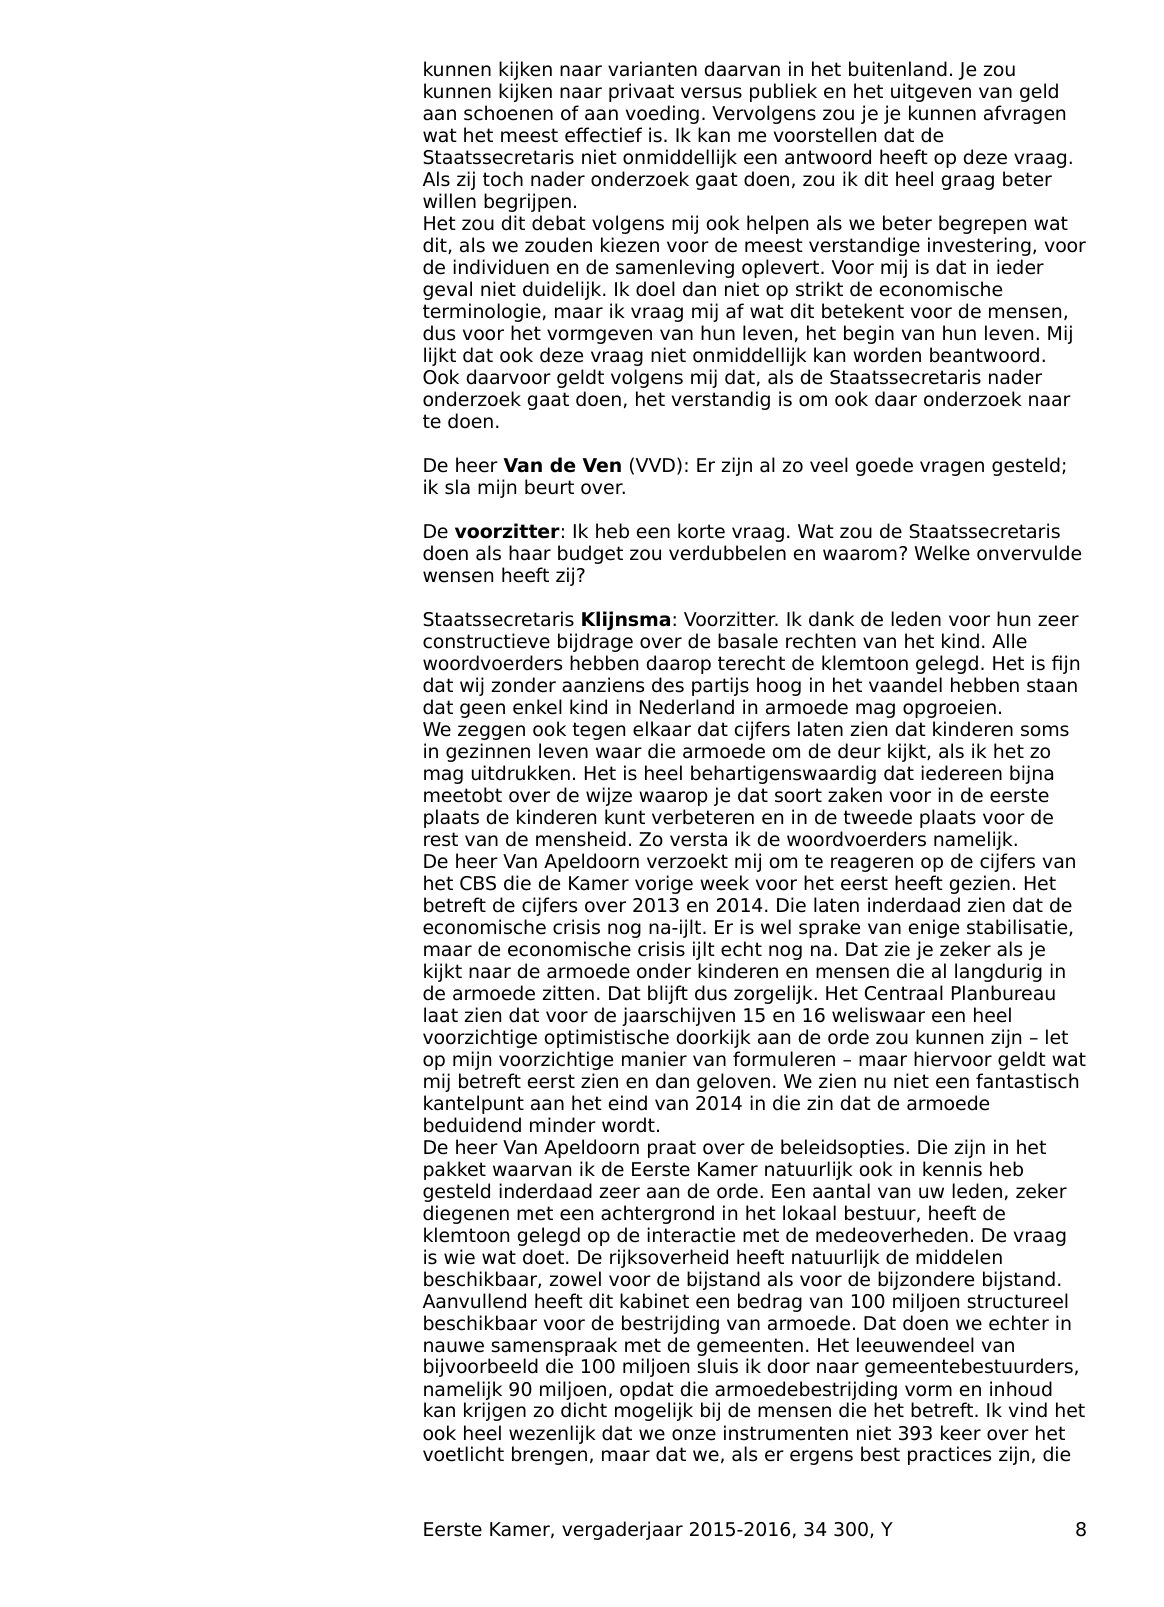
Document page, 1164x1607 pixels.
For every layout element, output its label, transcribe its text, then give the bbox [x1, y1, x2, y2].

text kunnen kijken naar varianten daarvan in het buitenland. Je zou kunnen kijken naar privaat versus publiek en het uitgeven van geld aan schoenen of aan voeding. Vervolgens zou je je kunnen afvragen wat het meest effectief is. Ik kan me voorstellen dat de Staatssecretaris niet onmiddellijk een antwoord heeft op deze vraag. Als zij toch nader onderzoek gaat doen, zou ik dit heel graag beter willen begrijpen. [422, 59, 1087, 213]
text De heer Van de Ven (VVD): Er zijn al zo veel goede vragen gesteld; ik sla mijn beurt over. [422, 455, 1087, 499]
text De heer Van Apeldoorn verzoekt mij om te reageren op de cijfers van het CBS die de Kamer vorige week voor het eerst heeft gezien. Het betreft de cijfers over 2013 en 2014. Die laten inderdaad zien dat de economische crisis nog na-ijlt. Er is wel sprake van enige stabilisatie, maar de economische crisis ijlt echt nog na. Dat zie je zeker als je kijkt naar de armoede onder kinderen en mensen die al langdurig in de armoede zitten. Dat blijft dus zorgelijk. Het Centraal Planbureau laat zien dat voor de jaarschijven 15 en 16 weliswaar een heel voorzichtige optimistische doorkijk aan de orde zou kunnen zijn – let op mijn voorzichtige manier van formuleren – maar hiervoor geldt wat mij betreft eerst zien en dan geloven. We zien nu niet een fantastisch kantelpunt aan het eind van 2014 in die zin dat de armoede beduidend minder wordt. [422, 851, 1087, 1137]
text We zeggen ook tegen elkaar dat cijfers laten zien dat kinderen soms in gezinnen leven waar die armoede om de deur kijkt, als ik het zo mag uitdrukken. Het is heel behartigenswaardig dat iedereen bijna meetobt over de wijze waarop je dat soort zaken voor in de eerste plaats de kinderen kunt verbeteren en in de tweede plaats voor de rest van de mensheid. Zo versta ik de woordvoerders namelijk. [422, 719, 1087, 851]
text De heer Van Apeldoorn praat over de beleidsopties. Die zijn in het pakket waarvan ik de Eerste Kamer natuurlijk ook in kennis heb gesteld inderdaad zeer aan de orde. Een aantal van uw leden, zeker diegenen met een achtergrond in het lokaal bestuur, heeft de klemtoon gelegd op de interactie met de medeoverheden. De vraag is wie wat doet. De rijksoverheid heeft natuurlijk de middelen beschikbaar, zowel voor de bijstand als voor de bijzondere bijstand. Aanvullend heeft dit kabinet een bedrag van 100 miljoen structureel beschikbaar voor de bestrijding van armoede. Dat doen we echter in nauwe samenspraak met de gemeenten. Het leeuwendeel van bijvoorbeeld die 100 miljoen sluis ik door naar gemeentebestuurders, namelijk 90 miljoen, opdat die armoedebestrijding vorm en inhoud kan krijgen zo dicht mogelijk bij de mensen die het betreft. Ik vind het ook heel wezenlijk dat we onze instrumenten niet 393 keer over het voetlicht brengen, maar dat we, als er ergens best practices zijn, die [422, 1137, 1087, 1466]
text De voorzitter: Ik heb een korte vraag. Wat zou de Staatssecretaris doen als haar budget zou verdubbelen en waarom? Welke onvervulde wensen heeft zij? [422, 521, 1087, 587]
text Staatssecretaris Klijnsma: Voorzitter. Ik dank de leden voor hun zeer constructieve bijdrage over de basale rechten van het kind. Alle woordvoerders hebben daarop terecht de klemtoon gelegd. Het is fijn dat wij zonder aanziens des partijs hoog in het vaandel hebben staan dat geen enkel kind in Nederland in armoede mag opgroeien. [422, 609, 1087, 719]
text Het zou dit debat volgens mij ook helpen als we beter begrepen wat dit, als we zouden kiezen voor de meest verstandige investering, voor de individuen en de samenleving oplevert. Voor mij is dat in ieder geval niet duidelijk. Ik doel dan niet op strikt de economische terminologie, maar ik vraag mij af wat dit betekent voor de mensen, dus voor het vormgeven van hun leven, het begin van hun leven. Mij lijkt dat ook deze vraag niet onmiddellijk kan worden beantwoord. Ook daarvoor geldt volgens mij dat, als de Staatssecretaris nader onderzoek gaat doen, het verstandig is om ook daar onderzoek naar te doen. [422, 213, 1087, 433]
